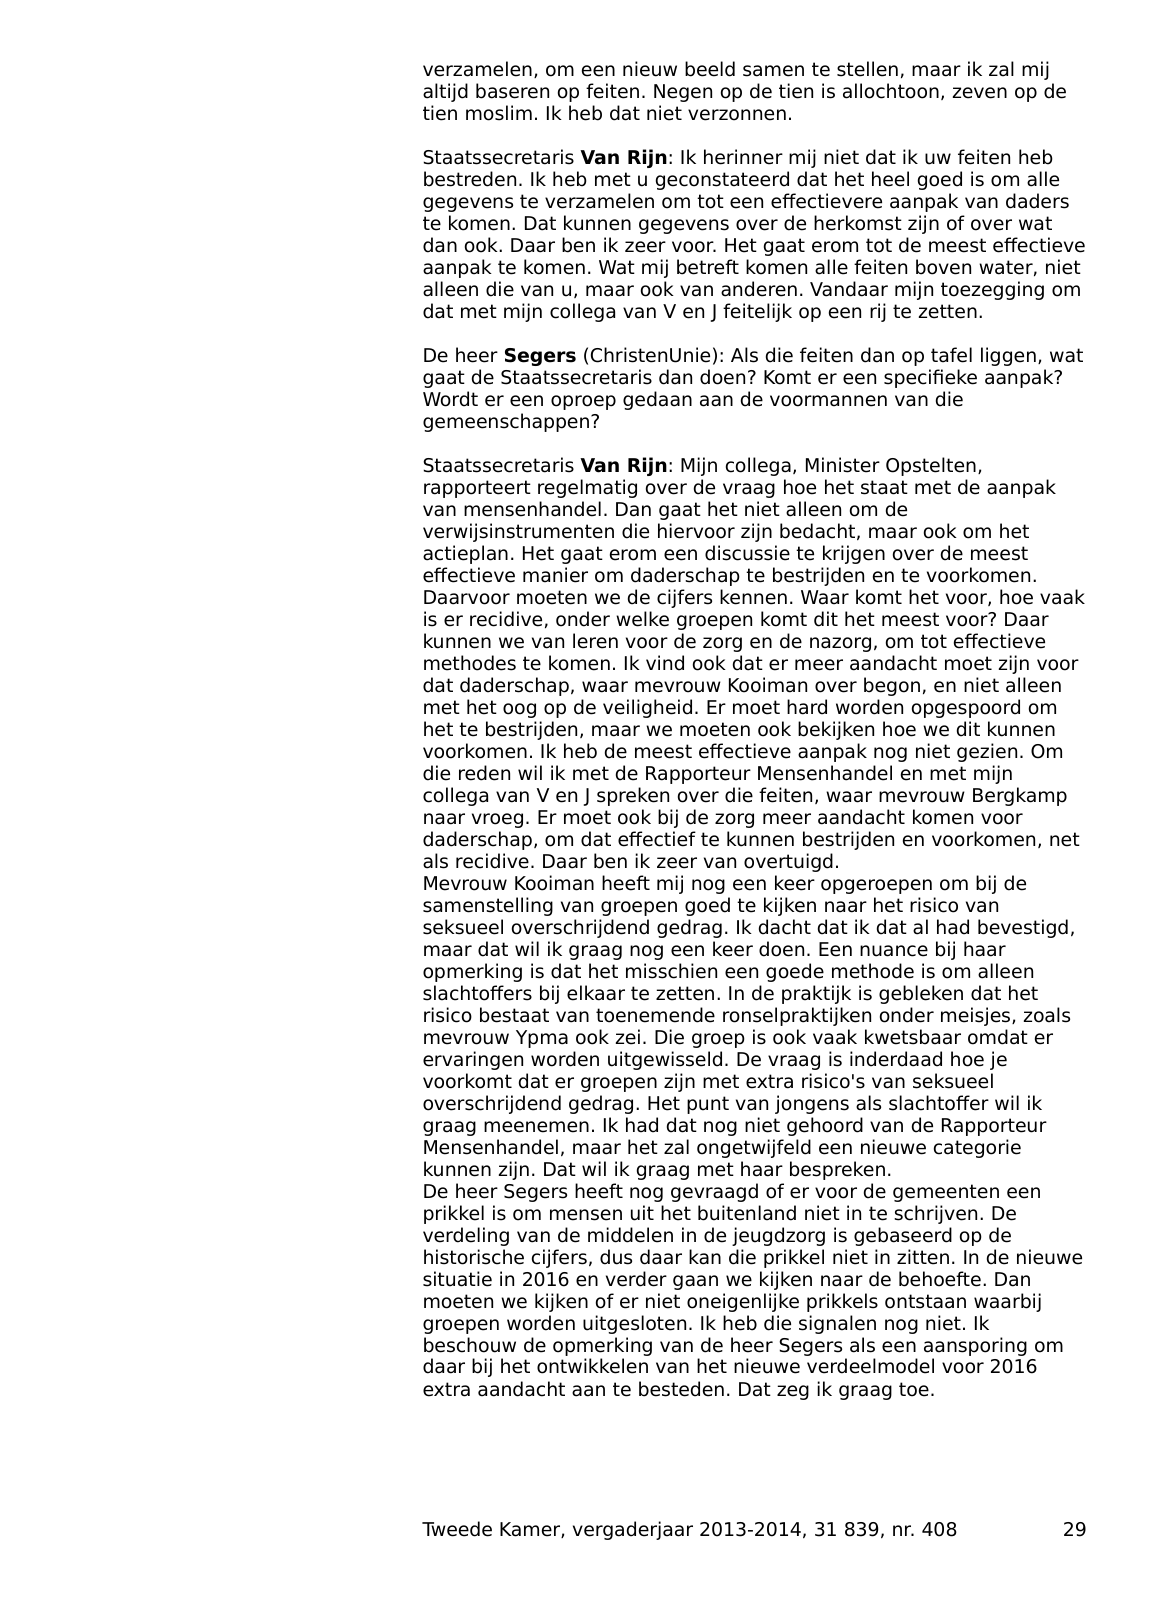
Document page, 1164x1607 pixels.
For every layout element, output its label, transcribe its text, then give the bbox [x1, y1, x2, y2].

text De heer Segers heeft nog gevraagd of er voor de gemeenten een prikkel is om mensen uit het buitenland niet in te schrijven. De verdeling van de middelen in de jeugdzorg is gebaseerd op de historische cijfers, dus daar kan die prikkel niet in zitten. In de nieuwe situatie in 2016 en verder gaan we kijken naar de behoefte. Dan moeten we kijken of er niet oneigenlijke prikkels ontstaan waarbij groepen worden uitgesloten. Ik heb die signalen nog niet. Ik beschouw de opmerking van de heer Segers als een aansporing om daar bij het ontwikkelen van het nieuwe verdeelmodel voor 2016 extra aandacht aan te besteden. Dat zeg ik graag toe. [422, 1181, 1087, 1400]
text Staatssecretaris Van Rijn: Mijn collega, Minister Opstelten, rapporteert regelmatig over de vraag hoe het staat met de aanpak van mensenhandel. Dan gaat het niet alleen om de verwijsinstrumenten die hiervoor zijn bedacht, maar ook om het actieplan. Het gaat erom een discussie te krijgen over de meest effectieve manier om daderschap te bestrijden en te voorkomen. Daarvoor moeten we de cijfers kennen. Waar komt het voor, hoe vaak is er recidive, onder welke groepen komt dit het meest voor? Daar kunnen we van leren voor de zorg en de nazorg, om tot effectieve methodes te komen. Ik vind ook dat er meer aandacht moet zijn voor dat daderschap, waar mevrouw Kooiman over begon, en niet alleen met het oog op de veiligheid. Er moet hard worden opgespoord om het te bestrijden, maar we moeten ook bekijken hoe we dit kunnen voorkomen. Ik heb de meest effectieve aanpak nog niet gezien. Om die reden wil ik met de Rapporteur Mensenhandel en met mijn collega van V en J spreken over die feiten, waar mevrouw Bergkamp naar vroeg. Er moet ook bij de zorg meer aandacht komen voor daderschap, om dat effectief te kunnen bestrijden en voorkomen, net als recidive. Daar ben ik zeer van overtuigd. [422, 455, 1087, 873]
text Mevrouw Kooiman heeft mij nog een keer opgeroepen om bij de samenstelling van groepen goed te kijken naar het risico van seksueel overschrijdend gedrag. Ik dacht dat ik dat al had bevestigd, maar dat wil ik graag nog een keer doen. Een nuance bij haar opmerking is dat het misschien een goede methode is om alleen slachtoffers bij elkaar te zetten. In de praktijk is gebleken dat het risico bestaat van toenemende ronselpraktijken onder meisjes, zoals mevrouw Ypma ook zei. Die groep is ook vaak kwetsbaar omdat er ervaringen worden uitgewisseld. De vraag is inderdaad hoe je voorkomt dat er groepen zijn met extra risico's van seksueel overschrijdend gedrag. Het punt van jongens als slachtoffer wil ik graag meenemen. Ik had dat nog niet gehoord van de Rapporteur Mensenhandel, maar het zal ongetwijfeld een nieuwe categorie kunnen zijn. Dat wil ik graag met haar bespreken. [422, 873, 1087, 1181]
text De heer Segers (ChristenUnie): Als die feiten dan op tafel liggen, wat gaat de Staatssecretaris dan doen? Komt er een specifieke aanpak? Wordt er een oproep gedaan aan de voormannen van die gemeenschappen? [422, 345, 1087, 433]
text Staatssecretaris Van Rijn: Ik herinner mij niet dat ik uw feiten heb bestreden. Ik heb met u geconstateerd dat het heel goed is om alle gegevens te verzamelen om tot een effectievere aanpak van daders te komen. Dat kunnen gegevens over de herkomst zijn of over wat dan ook. Daar ben ik zeer voor. Het gaat erom tot de meest effectieve aanpak te komen. Wat mij betreft komen alle feiten boven water, niet alleen die van u, maar ook van anderen. Vandaar mijn toezegging om dat met mijn collega van V en J feitelijk op een rij te zetten. [422, 147, 1087, 323]
text verzamelen, om een nieuw beeld samen te stellen, maar ik zal mij altijd baseren op feiten. Negen op de tien is allochtoon, zeven op de tien moslim. Ik heb dat niet verzonnen. [422, 59, 1087, 125]
